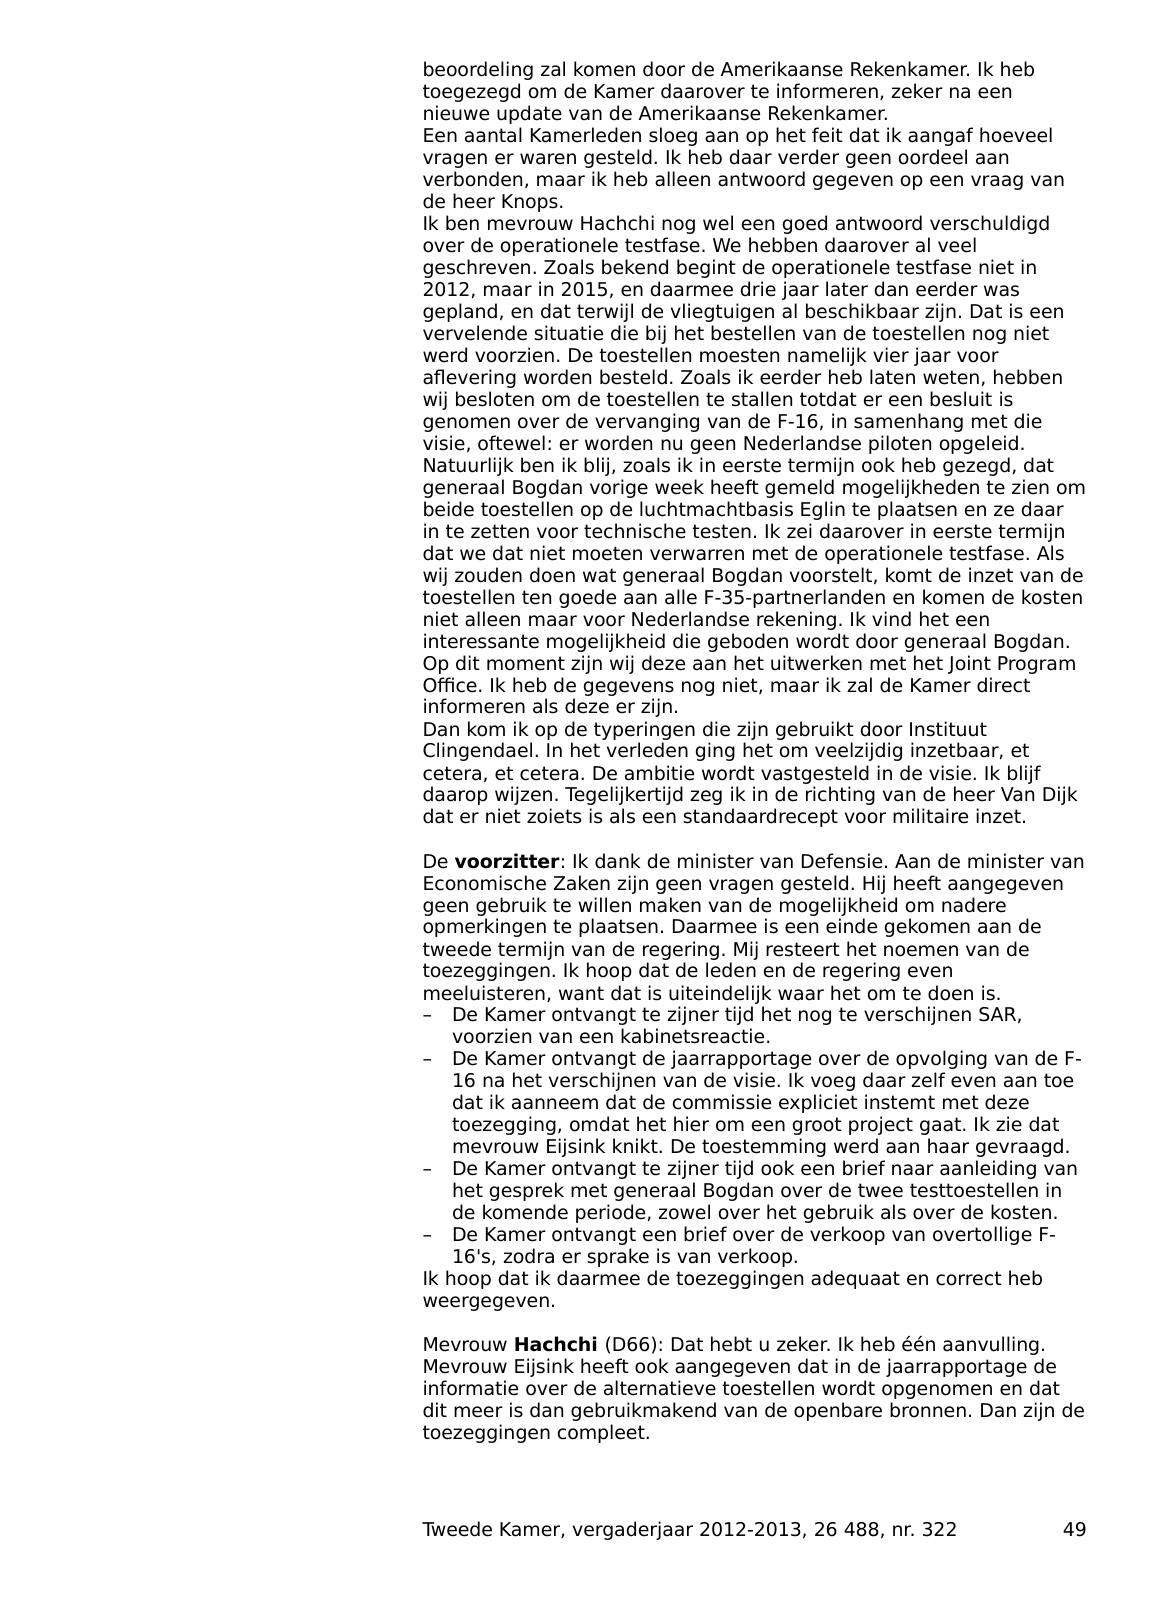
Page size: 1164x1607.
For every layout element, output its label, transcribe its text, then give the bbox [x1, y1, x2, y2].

text – De Kamer ontvangt een brief over de verkoop van overtollige F-16's, zodra er sprake is van verkoop. [422, 1224, 1087, 1268]
text Natuurlijk ben ik blij, zoals ik in eerste termijn ook heb gezegd, dat generaal Bogdan vorige week heeft gemeld mogelijkheden te zien om beide toestellen op de luchtmachtbasis Eglin te plaatsen en ze daar in te zetten voor technische testen. Ik zei daarover in eerste termijn dat we dat niet moeten verwarren met de operationele testfase. Als wij zouden doen wat generaal Bogdan voorstelt, komt de inzet van de toestellen ten goede aan alle F-35-partnerlanden en komen de kosten niet alleen maar voor Nederlandse rekening. Ik vind het een interessante mogelijkheid die geboden wordt door generaal Bogdan. Op dit moment zijn wij deze aan het uitwerken met het Joint Program Office. Ik heb de gegevens nog niet, maar ik zal de Kamer direct informeren als deze er zijn. [422, 455, 1087, 718]
text – De Kamer ontvangt te zijner tijd ook een brief naar aanleiding van het gesprek met generaal Bogdan over de twee testtoestellen in de komende periode, zowel over het gebruik als over de kosten. [422, 1158, 1087, 1224]
text – De Kamer ontvangt de jaarrapportage over de opvolging van de F-16 na het verschijnen van de visie. Ik voeg daar zelf even aan toe dat ik aanneem dat de commissie expliciet instemt met deze toezegging, omdat het hier om een groot project gaat. Ik zie dat mevrouw Eijsink knikt. De toestemming werd aan haar gevraagd. [422, 1048, 1087, 1158]
text Ik hoop dat ik daarmee de toezeggingen adequaat en correct heb weergegeven. [422, 1268, 1087, 1312]
text Ik ben mevrouw Hachchi nog wel een goed antwoord verschuldigd over de operationele testfase. We hebben daarover al veel geschreven. Zoals bekend begint de operationele testfase niet in 2012, maar in 2015, en daarmee drie jaar later dan eerder was gepland, en dat terwijl de vliegtuigen al beschikbaar zijn. Dat is een vervelende situatie die bij het bestellen van de toestellen nog niet werd voorzien. De toestellen moesten namelijk vier jaar voor aflevering worden besteld. Zoals ik eerder heb laten weten, hebben wij besloten om de toestellen te stallen totdat er een besluit is genomen over de vervanging van de F-16, in samenhang met die visie, oftewel: er worden nu geen Nederlandse piloten opgeleid. [422, 213, 1087, 455]
text – De Kamer ontvangt te zijner tijd het nog te verschijnen SAR, voorzien van een kabinetsreactie. [422, 1004, 1087, 1048]
text Een aantal Kamerleden sloeg aan op het feit dat ik aangaf hoeveel vragen er waren gesteld. Ik heb daar verder geen oordeel aan verbonden, maar ik heb alleen antwoord gegeven op een vraag van de heer Knops. [422, 125, 1087, 213]
text Mevrouw Hachchi (D66): Dat hebt u zeker. Ik heb één aanvulling. Mevrouw Eijsink heeft ook aangegeven dat in de jaarrapportage de informatie over de alternatieve toestellen wordt opgenomen en dat dit meer is dan gebruikmakend van de openbare bronnen. Dan zijn de toezeggingen compleet. [422, 1334, 1087, 1444]
text beoordeling zal komen door de Amerikaanse Rekenkamer. Ik heb toegezegd om de Kamer daarover te informeren, zeker na een nieuwe update van de Amerikaanse Rekenkamer. [422, 59, 1087, 125]
text De voorzitter: Ik dank de minister van Defensie. Aan de minister van Economische Zaken zijn geen vragen gesteld. Hij heeft aangegeven geen gebruik te willen maken van de mogelijkheid om nadere opmerkingen te plaatsen. Daarmee is een einde gekomen aan de tweede termijn van de regering. Mij resteert het noemen van de toezeggingen. Ik hoop dat de leden en de regering even meeluisteren, want dat is uiteindelijk waar het om te doen is. [422, 851, 1087, 1004]
text Dan kom ik op de typeringen die zijn gebruikt door Instituut Clingendael. In het verleden ging het om veelzijdig inzetbaar, et cetera, et cetera. De ambitie wordt vastgesteld in de visie. Ik blijf daarop wijzen. Tegelijkertijd zeg ik in de richting van de heer Van Dijk dat er niet zoiets is als een standaardrecept voor militaire inzet. [422, 718, 1087, 828]
